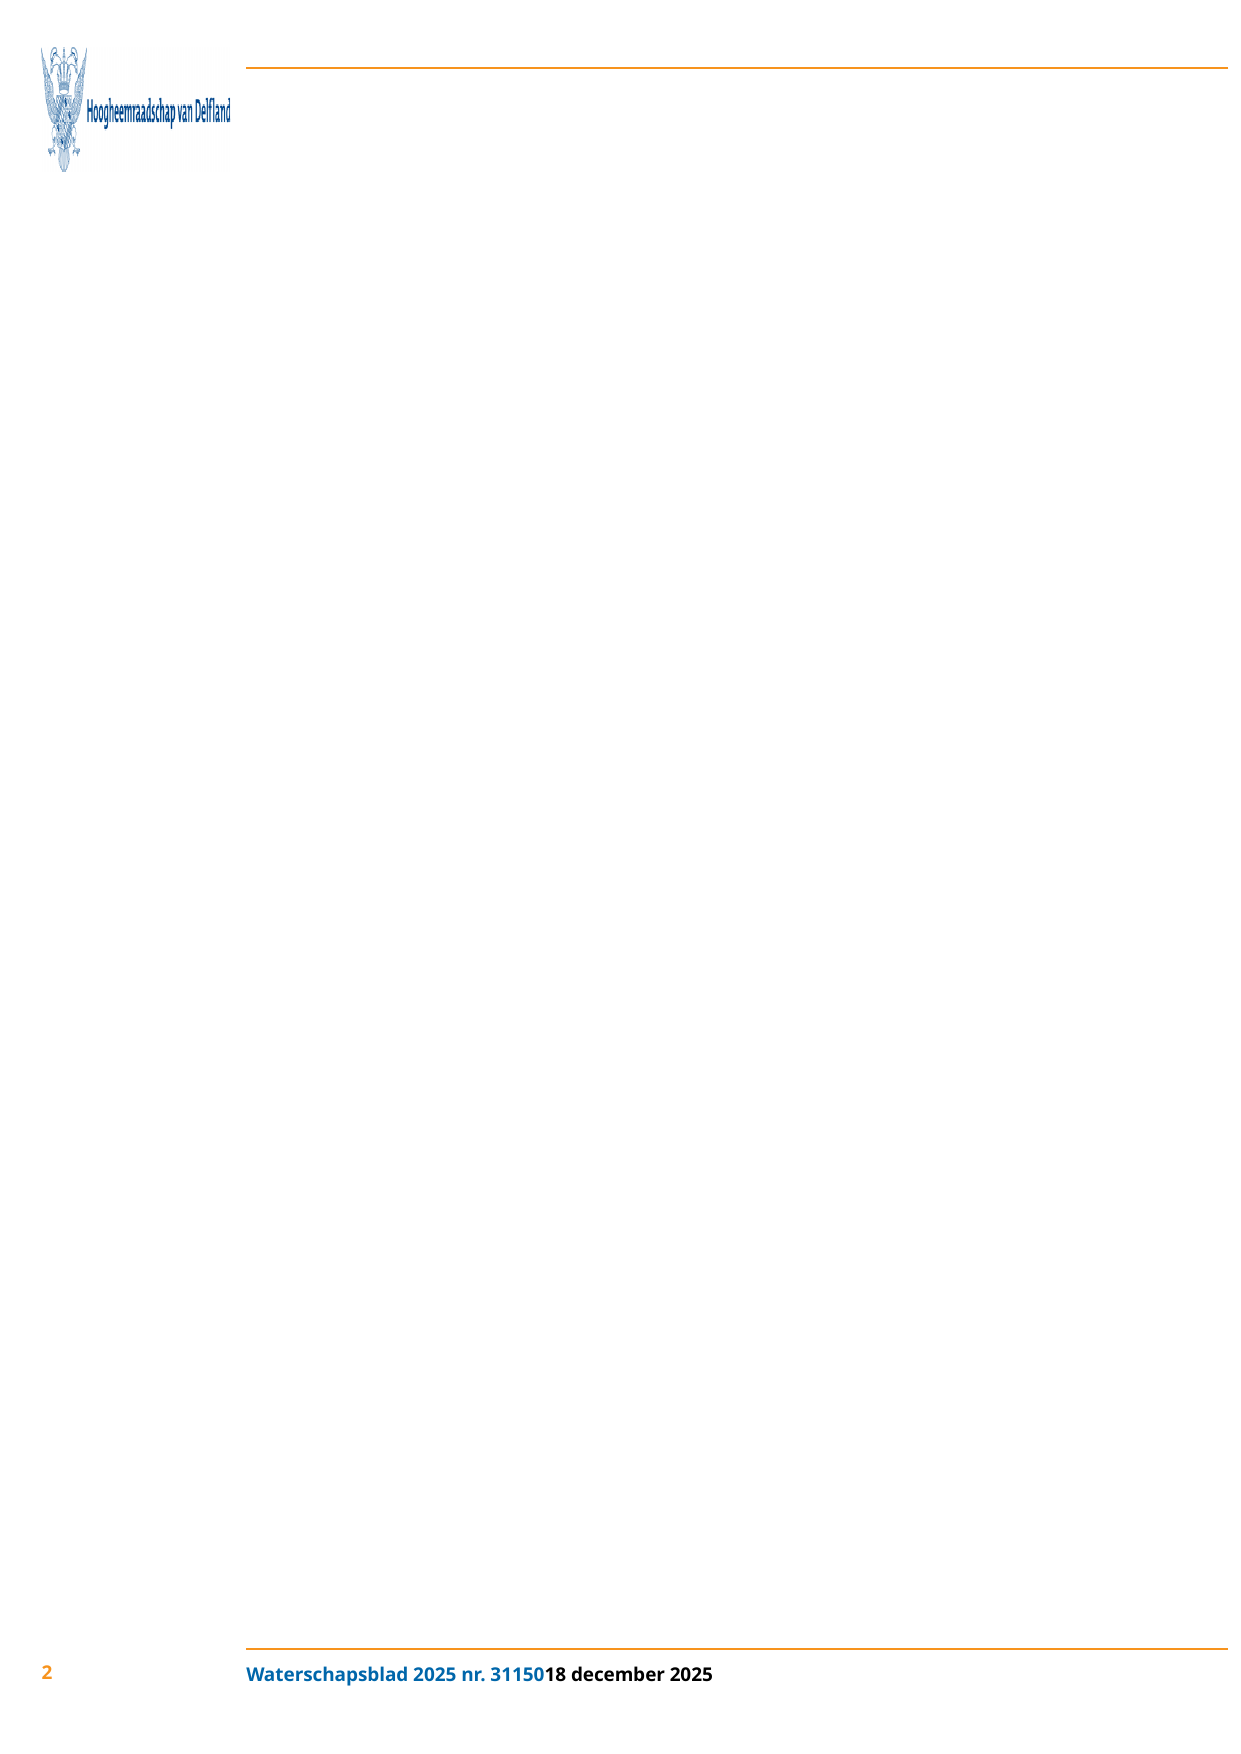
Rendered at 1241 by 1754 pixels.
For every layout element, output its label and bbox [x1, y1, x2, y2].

picture [41, 47, 231, 172]
